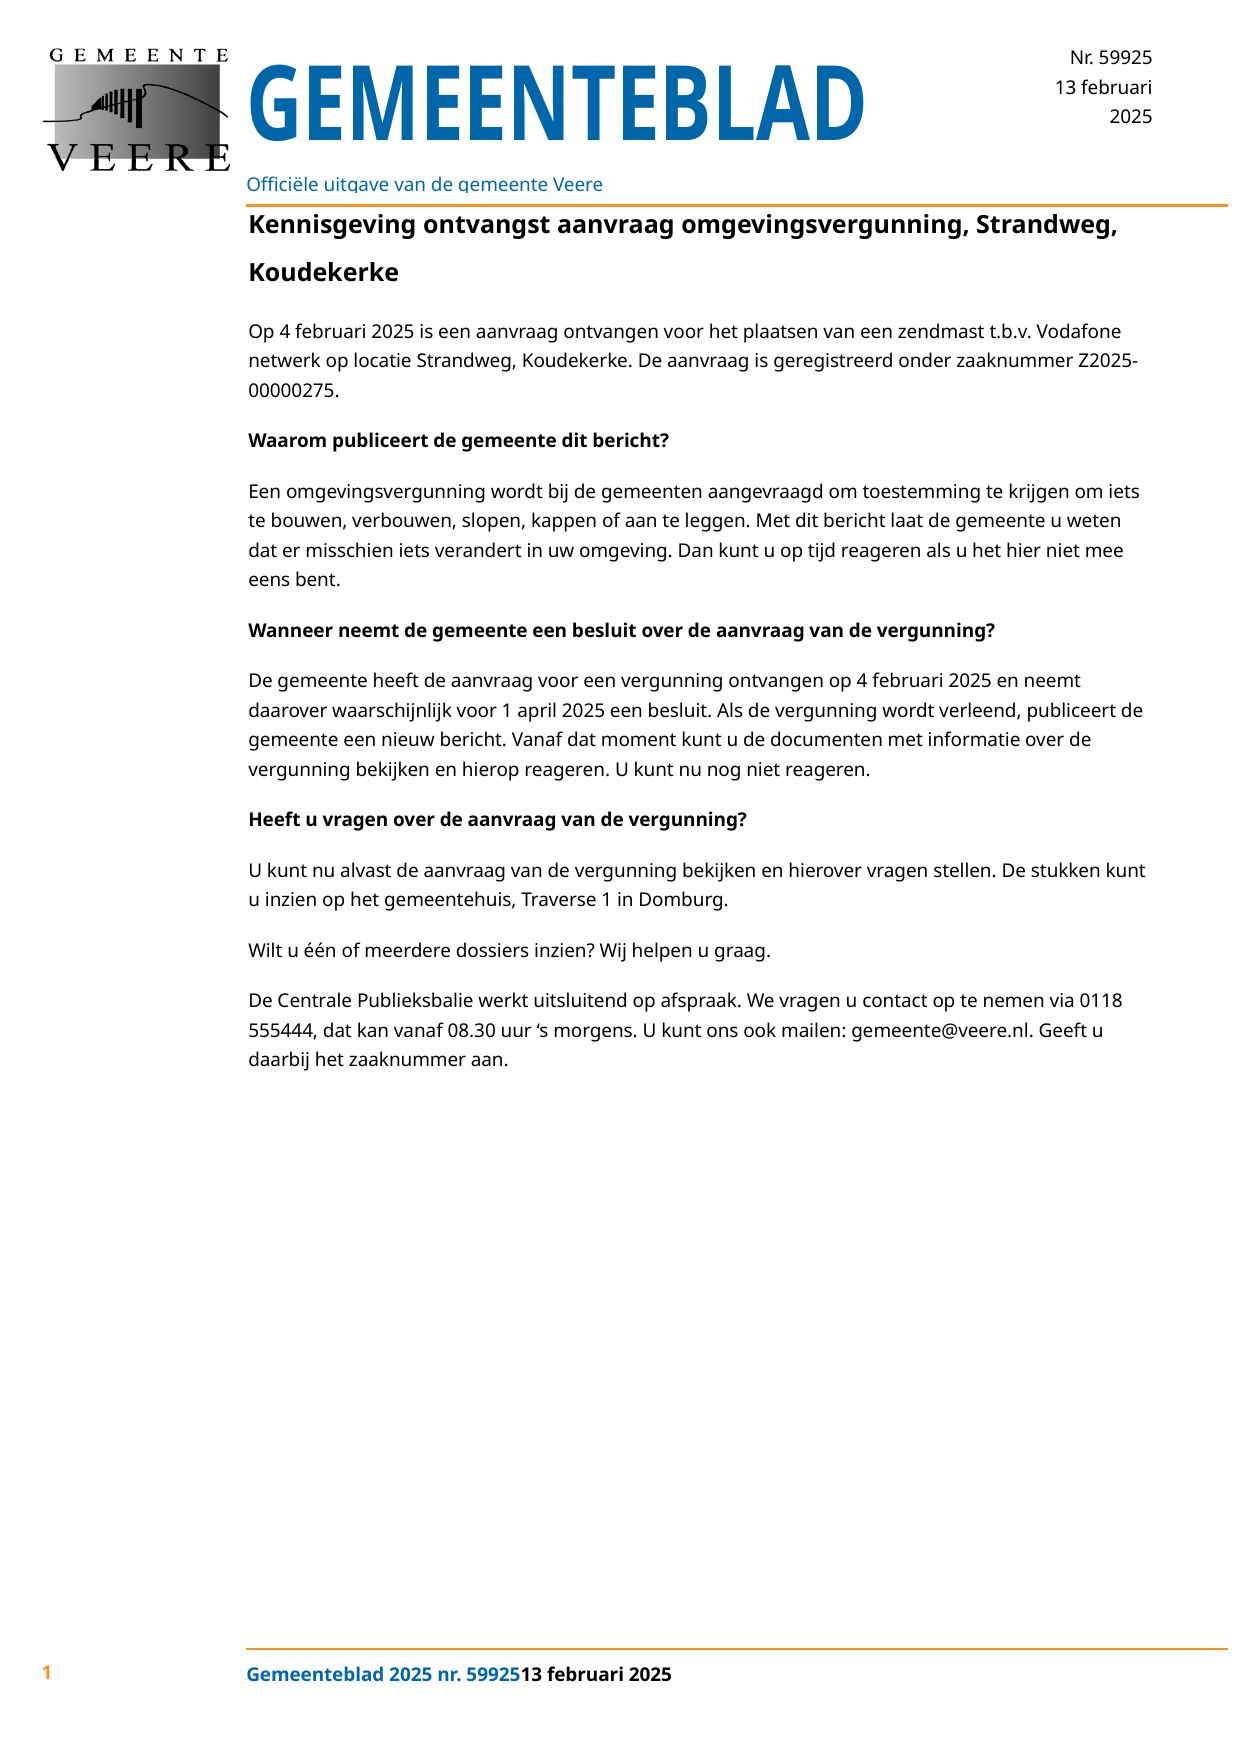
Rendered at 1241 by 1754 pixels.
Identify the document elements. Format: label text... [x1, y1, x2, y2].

text Waarom publiceert de gemeente dit bericht? [248, 427, 1152, 453]
text De gemeente heeft de aanvraag voor een vergunning ontvangen op 4 februari 2025 en neemt daarover waarschijnlijk voor 1 april 2025 een besluit. Als de vergunning wordt verleend, publiceert de gemeente een nieuw bericht. Vanaf dat moment kunt u de documenten met informatie over de vergunning bekijken en hierop reageren. U kunt nu nog niet reageren. [248, 667, 1152, 782]
text Heeft u vragen over de aanvraag van de vergunning? [248, 807, 1152, 832]
text De Centrale Publieksbalie werkt uitsluitend op afspraak. We vragen u contact op te nemen via 0118 555444, dat kan vanaf 08.30 uur ‘s morgens. U kunt ons ook mailen: gemeente@veere.nl. Geeft u daarbij het zaaknummer aan. [248, 987, 1152, 1072]
text Kennisgeving ontvangst aanvraag omgevingsvergunning, Strandweg, Koudekerke [248, 207, 1152, 288]
text Wilt u één of meerdere dossiers inzien? Wij helpen u graag. [248, 937, 1152, 963]
picture [41, 47, 231, 172]
text Wanneer neemt de gemeente een besluit over de aanvraag van de vergunning? [248, 617, 1152, 643]
text Een omgevingsvergunning wordt bij de gemeenten aangevraagd om toestemming te krijgen om iets te bouwen, verbouwen, slopen, kappen of aan te leggen. Met dit bericht laat de gemeente u weten dat er misschien iets verandert in uw omgeving. Dan kunt u op tijd reageren als u het hier niet mee eens bent. [248, 478, 1152, 592]
text U kunt nu alvast de aanvraag van de vergunning bekijken en hierover vragen stellen. De stukken kunt u inzien op het gemeentehuis, Traverse 1 in Domburg. [248, 857, 1152, 912]
text Op 4 februari 2025 is een aanvraag ontvangen voor het plaatsen van een zendmast t.b.v. Vodafone netwerk op locatie Strandweg, Koudekerke. De aanvraag is geregistreerd onder zaaknummer Z2025-00000275. [248, 318, 1152, 403]
